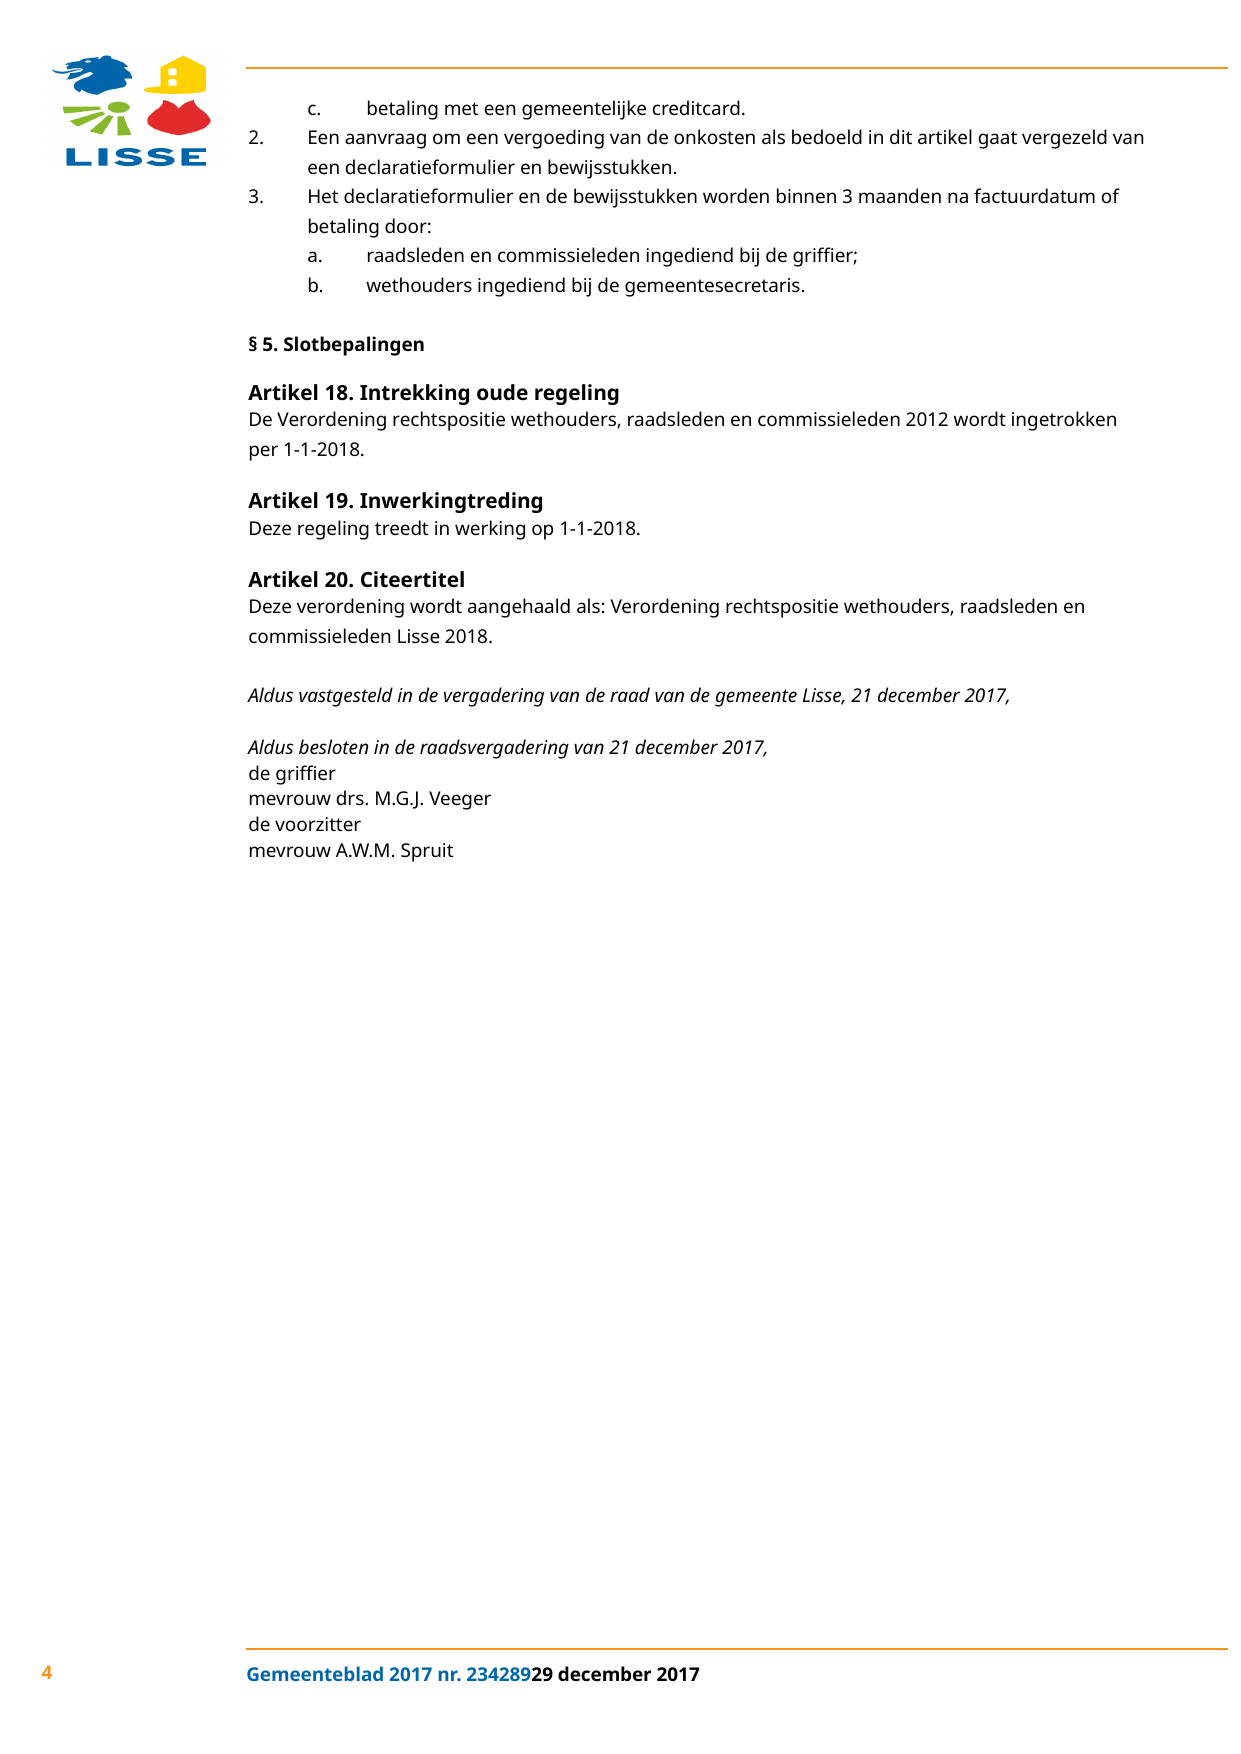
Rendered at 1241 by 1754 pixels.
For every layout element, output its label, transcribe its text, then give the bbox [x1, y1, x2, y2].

text § 5. Slotbepalingen [248, 331, 1152, 357]
text Deze verordening wordt aangehaald als: Verordening rechtspositie wethouders, raadsleden en commissieleden Lisse 2018. [248, 594, 1152, 649]
text mevrouw A.W.M. Spruit [248, 837, 1152, 863]
picture [41, 47, 231, 172]
text Artikel 20. Citeertitel [248, 565, 1152, 594]
list Het declaratieformulier en de bewijsstukken worden binnen 3 maanden na factuurdatum of betaling door: [248, 183, 1152, 239]
list Een aanvraag om een vergoeding van de onkosten als bedoeld in dit artikel gaat vergezeld van een declaratieformulier en bewijsstukken. [248, 124, 1152, 180]
list betaling met een gemeentelijke creditcard. [307, 95, 1152, 121]
text Artikel 19. Inwerkingtreding [248, 486, 1152, 515]
text de voorzitter [248, 811, 1152, 837]
text De Verordening rechtspositie wethouders, raadsleden en commissieleden 2012 wordt ingetrokken per 1-1-2018. [248, 406, 1152, 462]
text Aldus vastgesteld in de vergadering van de raad van de gemeente Lisse, 21 december 2017, [248, 682, 1152, 708]
text de griffier [248, 760, 1152, 785]
text Deze regeling treedt in werking op 1-1-2018. [248, 515, 1152, 541]
text Artikel 18. Intrekking oude regeling [248, 378, 1152, 406]
text mevrouw drs. M.G.J. Veeger [248, 785, 1152, 811]
text Aldus besloten in de raadsvergadering van 21 december 2017, [248, 734, 1152, 760]
list raadsleden en commissieleden ingediend bij de griffier; [307, 243, 1152, 268]
list wethouders ingediend bij de gemeentesecretaris. [307, 272, 1152, 298]
